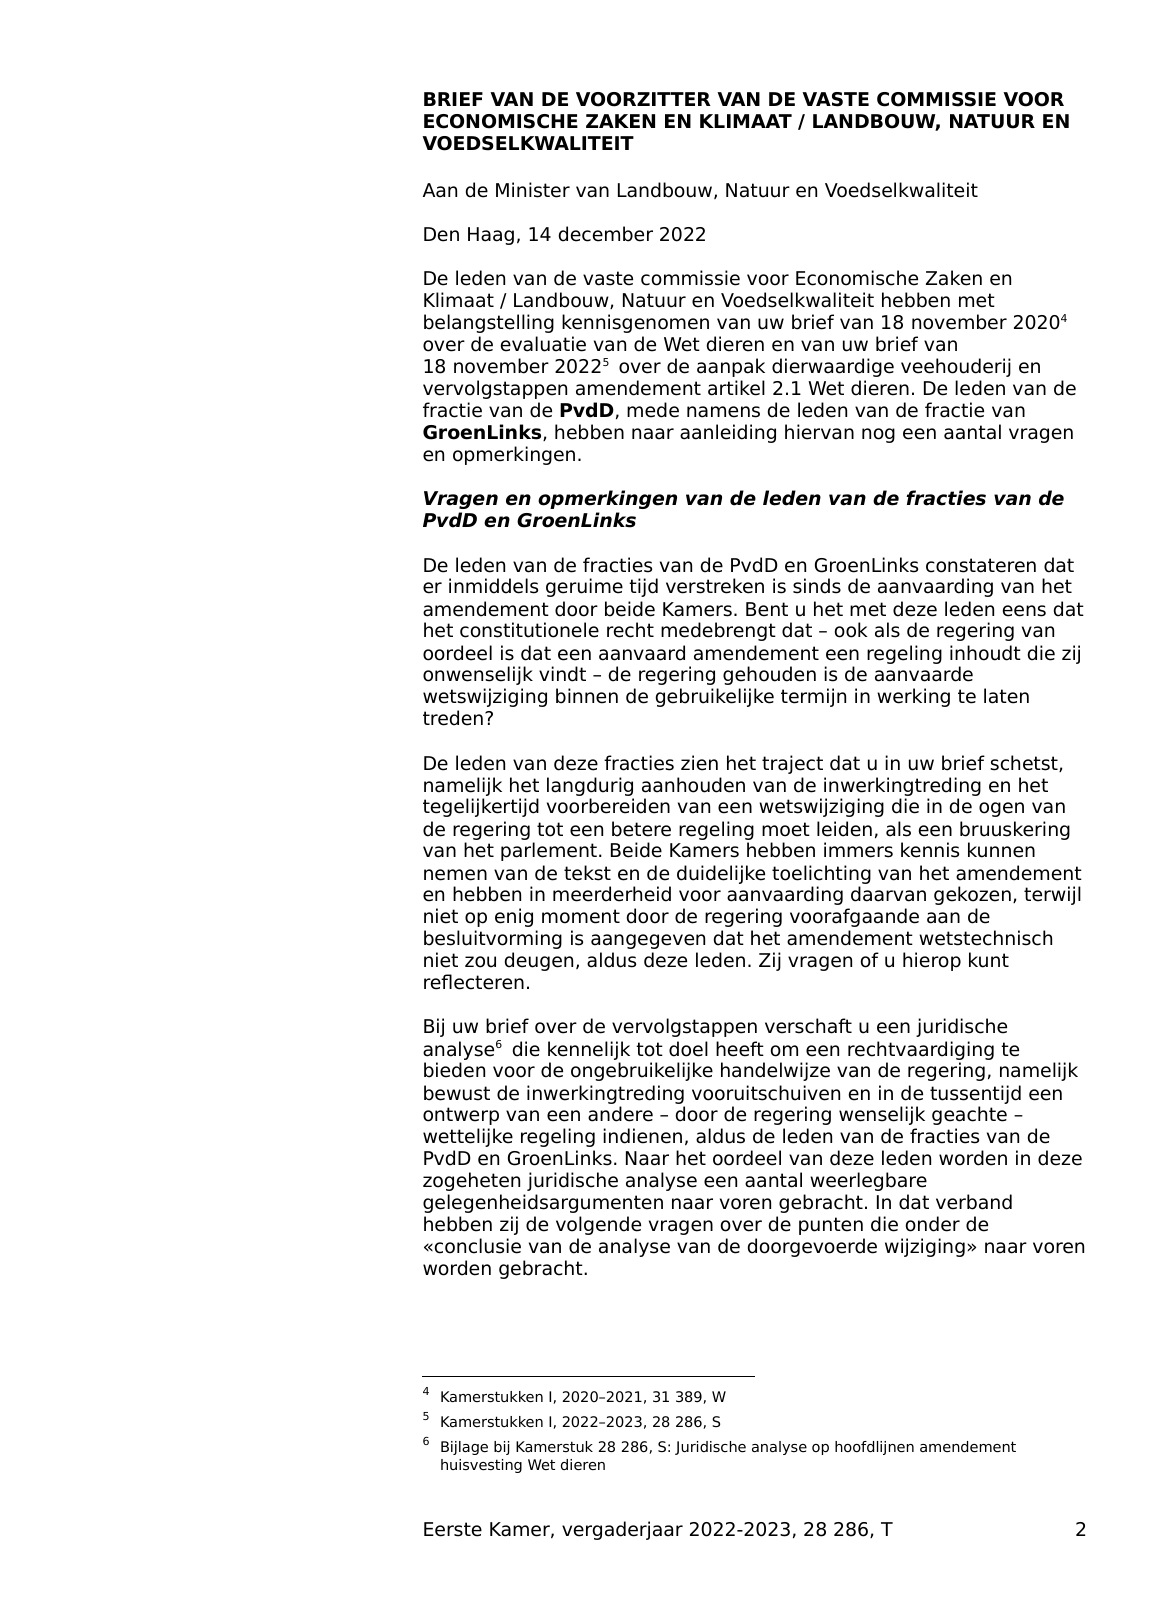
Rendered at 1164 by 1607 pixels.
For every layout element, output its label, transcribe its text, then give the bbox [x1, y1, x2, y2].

text De leden van de vaste commissie voor Economische Zaken en Klimaat / Landbouw, Natuur en Voedselkwaliteit hebben met belangstelling kennisgenomen van uw brief van 18 november 2020 over de evaluatie van de Wet dieren en van uw brief van 18 november 2022 over de aanpak dierwaardige veehouderij en vervolgstappen amendement artikel 2.1 Wet dieren. De leden van de fractie van de PvdD, mede namens de leden van de fractie van GroenLinks, hebben naar aanleiding hiervan nog een aantal vragen en opmerkingen. [422, 268, 1087, 466]
text Bijlage bij Kamerstuk 28 286, S: Juridische analyse op hoofdlijnen amendement huisvesting Wet dieren [422, 1435, 1087, 1474]
text Kamerstukken I, 2020–2021, 31 389, W [422, 1385, 1087, 1407]
text Den Haag, 14 december 2022 [422, 224, 1087, 246]
text De leden van de fracties van de PvdD en GroenLinks constateren dat er inmiddels geruime tijd verstreken is sinds de aanvaarding van het amendement door beide Kamers. Bent u het met deze leden eens dat het constitutionele recht medebrengt dat – ook als de regering van oordeel is dat een aanvaard amendement een regeling inhoudt die zij onwenselijk vindt – de regering gehouden is de aanvaarde wetswijziging binnen de gebruikelijke termijn in werking te laten treden? [422, 554, 1087, 730]
text Aan de Minister van Landbouw, Natuur en Voedselkwaliteit [422, 180, 1087, 202]
subtitle Vragen en opmerkingen van de leden van de fracties van de PvdD en GroenLinks [422, 488, 1087, 532]
text Kamerstukken I, 2022–2023, 28 286, S [422, 1410, 1087, 1432]
text De leden van deze fracties zien het traject dat u in uw brief schetst, namelijk het langdurig aanhouden van de inwerkingtreding en het tegelijkertijd voorbereiden van een wetswijziging die in de ogen van de regering tot een betere regeling moet leiden, als een bruuskering van het parlement. Beide Kamers hebben immers kennis kunnen nemen van de tekst en de duidelijke toelichting van het amendement en hebben in meerderheid voor aanvaarding daarvan gekozen, terwijl niet op enig moment door de regering voorafgaande aan de besluitvorming is aangegeven dat het amendement wetstechnisch niet zou deugen, aldus deze leden. Zij vragen of u hierop kunt reflecteren. [422, 752, 1087, 994]
subtitle BRIEF VAN DE VOORZITTER VAN DE VASTE COMMISSIE VOOR ECONOMISCHE ZAKEN EN KLIMAAT / LANDBOUW, NATUUR EN VOEDSELKWALITEIT [422, 89, 1087, 155]
text Bij uw brief over de vervolgstappen verschaft u een juridische analyse die kennelijk tot doel heeft om een rechtvaardiging te bieden voor de ongebruikelijke handelwijze van de regering, namelijk bewust de inwerkingtreding vooruitschuiven en in de tussentijd een ontwerp van een andere – door de regering wenselijk geachte – wettelijke regeling indienen, aldus de leden van de fracties van de PvdD en GroenLinks. Naar het oordeel van deze leden worden in deze zogeheten juridische analyse een aantal weerlegbare gelegenheidsargumenten naar voren gebracht. In dat verband hebben zij de volgende vragen over de punten die onder de «conclusie van de analyse van de doorgevoerde wijziging» naar voren worden gebracht. [422, 1016, 1087, 1280]
